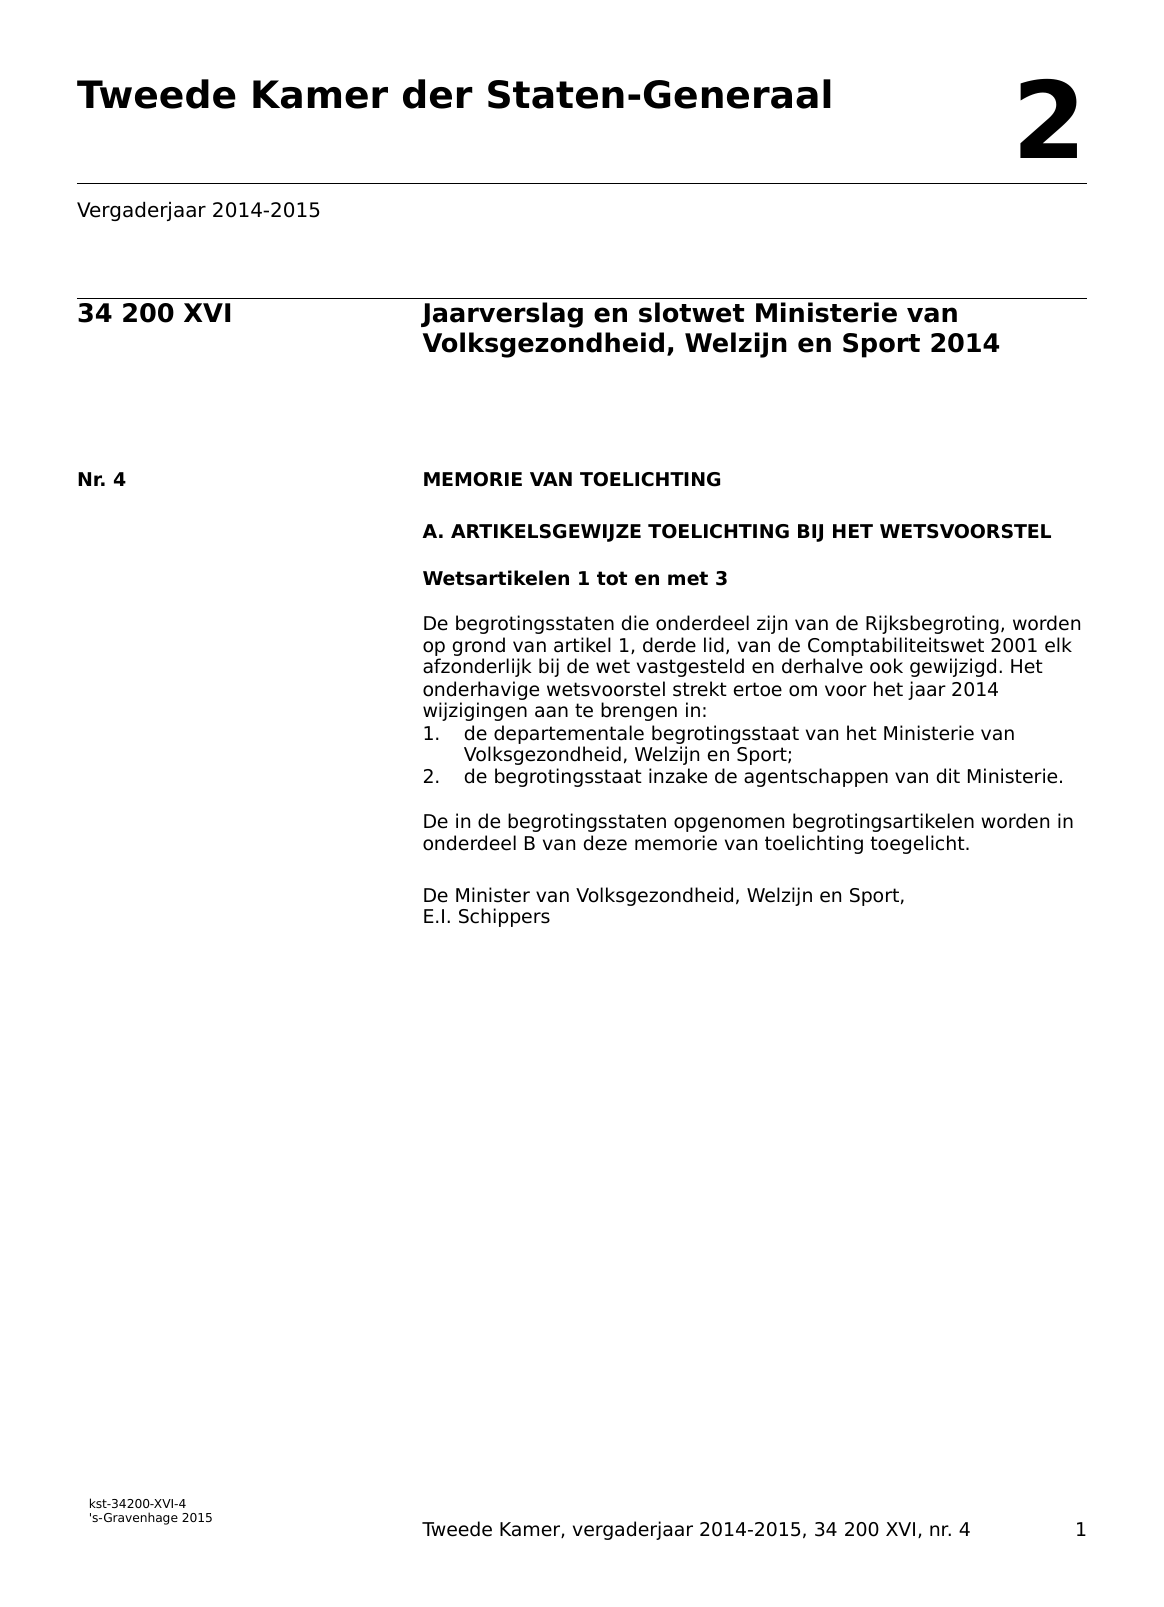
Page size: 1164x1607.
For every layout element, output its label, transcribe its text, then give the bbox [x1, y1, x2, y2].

table_header 2 [886, 59, 1087, 183]
table_header Tweede Kamer der Staten-Generaal [77, 59, 886, 183]
text kst-34200-XVI-4 [88, 1497, 323, 1511]
text 2. de begrotingsstaat inzake de agentschappen van dit Ministerie. [422, 766, 1087, 788]
table_cell Vergaderjaar 2014-2015 [77, 184, 1087, 298]
text 1. de departementale begrotingsstaat van het Ministerie van Volksgezondheid, Welzijn en Sport; [422, 722, 1087, 766]
text De in de begrotingsstaten opgenomen begrotingsartikelen worden in onderdeel B van deze memorie van toelichting toegelicht. [422, 811, 1087, 854]
text De begrotingsstaten die onderdeel zijn van de Rijksbegroting, worden op grond van artikel 1, derde lid, van de Comptabiliteitswet 2001 elk afzonderlijk bij de wet vastgesteld en derhalve ook gewijzigd. Het onderhavige wetsvoorstel strekt ertoe om voor het jaar 2014 wijzigingen aan te brengen in: [422, 612, 1087, 722]
text De Minister van Volksgezondheid, Welzijn en Sport, E.I. Schippers [422, 884, 1087, 928]
text 's-Gravenhage 2015 [88, 1511, 323, 1525]
subtitle Wetsartikelen 1 tot en met 3 [422, 568, 1087, 590]
subtitle A. ARTIKELSGEWIJZE TOELICHTING BIJ HET WETSVOORSTEL [422, 521, 1087, 543]
subtitle Nr. 4 MEMORIE VAN TOELICHTING [77, 469, 1087, 491]
subtitle 34 200 XVI Jaarverslag en slotwet Ministerie van Volksgezondheid, Welzijn en Sport 2014 [77, 299, 1087, 358]
